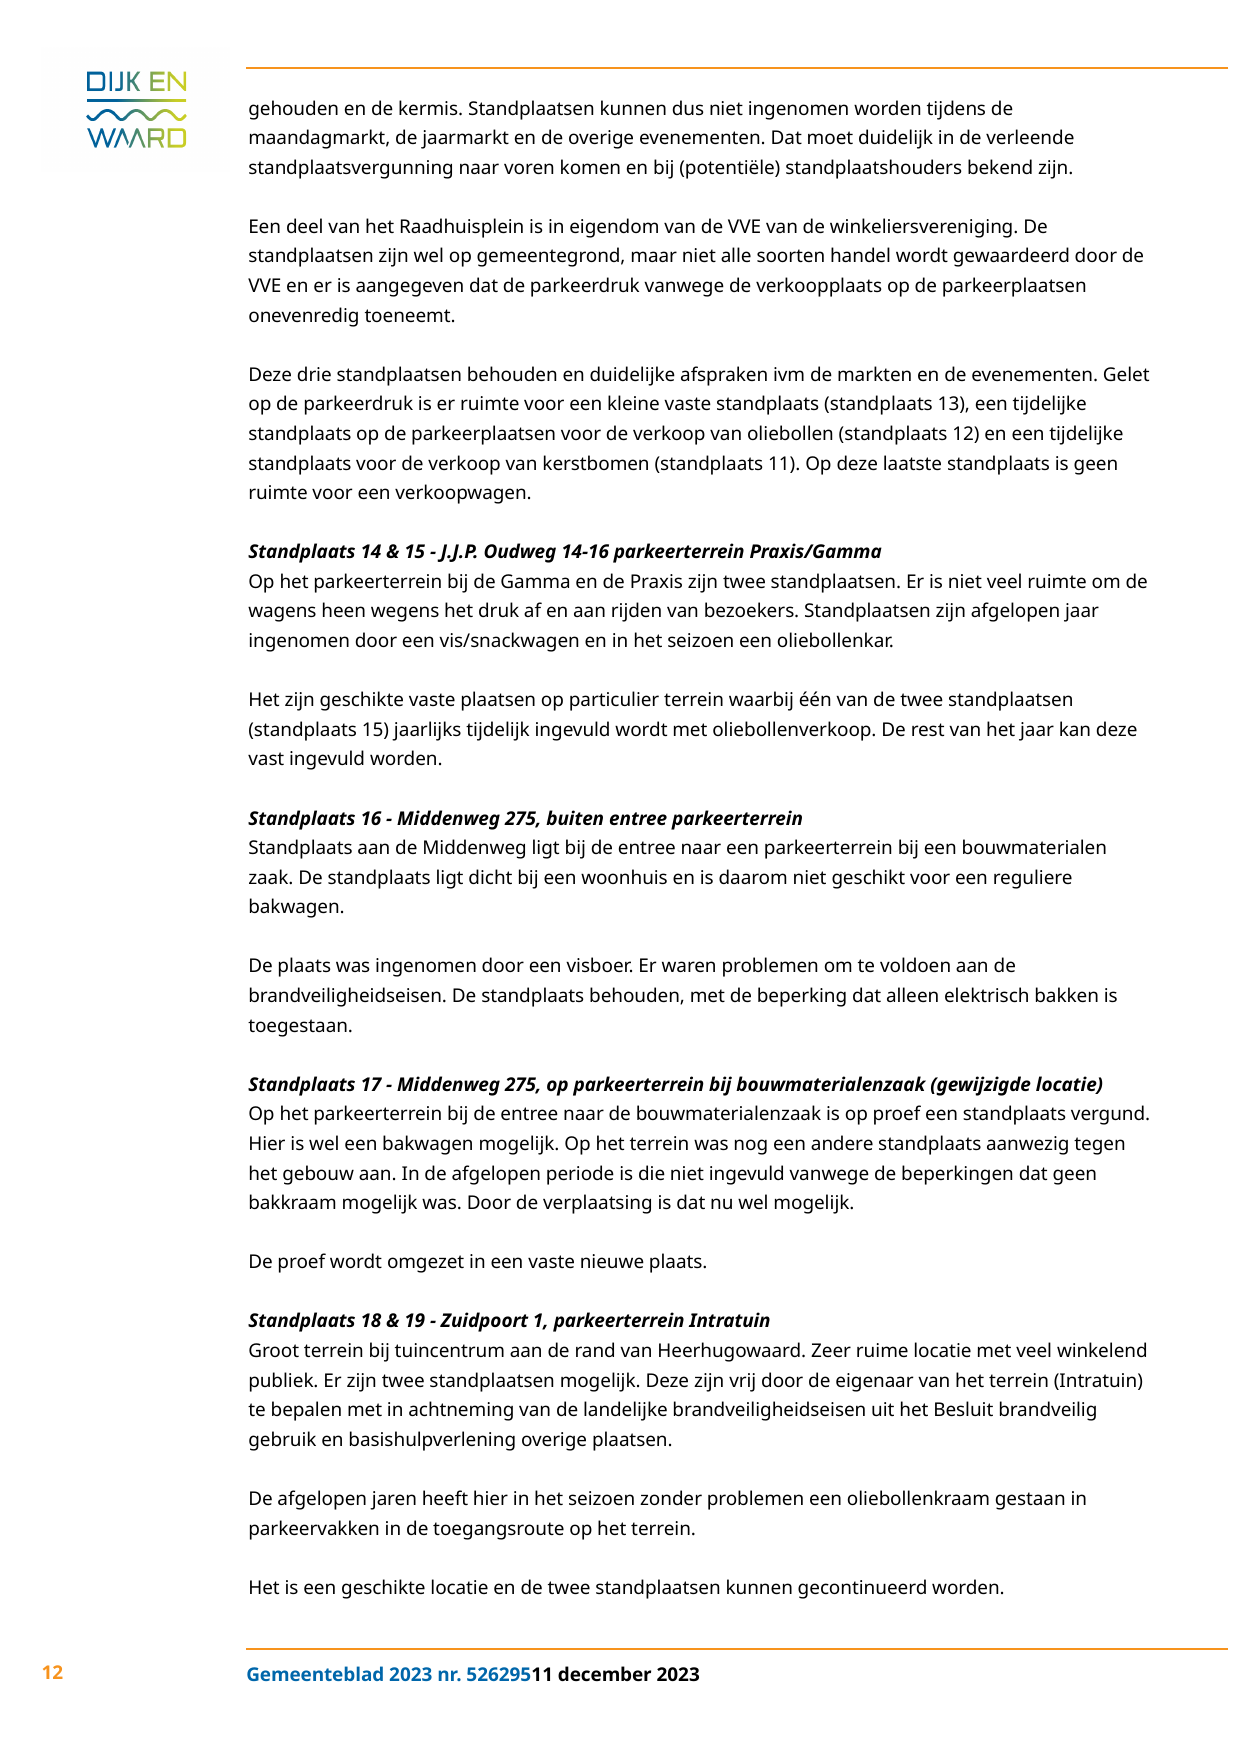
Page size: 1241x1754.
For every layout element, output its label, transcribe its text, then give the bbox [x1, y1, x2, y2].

text Standplaats 18 & 19 - Zuidpoort 1, parkeerterrein Intratuin [248, 1308, 1152, 1333]
text Op het parkeerterrein bij de Gamma en de Praxis zijn twee standplaatsen. Er is niet veel ruimte om de wagens heen wegens het druk af en aan rijden van bezoekers. Standplaatsen zijn afgelopen jaar ingenomen door een vis/snackwagen en in het seizoen een oliebollenkar. [248, 568, 1152, 653]
text De afgelopen jaren heeft hier in het seizoen zonder problemen een oliebollenkraam gestaan in parkeervakken in de toegangsroute op het terrein. [248, 1485, 1152, 1541]
picture [41, 47, 231, 172]
text Op het parkeerterrein bij de entree naar de bouwmaterialenzaak is op proef een standplaats vergund. Hier is wel een bakwagen mogelijk. Op het terrein was nog een andere standplaats aanwezig tegen het gebouw aan. In de afgelopen periode is die niet ingevuld vanwege de beperkingen dat geen bakkraam mogelijk was. Door de verplaatsing is dat nu wel mogelijk. [248, 1101, 1152, 1215]
text Groot terrein bij tuincentrum aan de rand van Heerhugowaard. Zeer ruime locatie met veel winkelend publiek. Er zijn twee standplaatsen mogelijk. Deze zijn vrij door de eigenaar van het terrein (Intratuin) te bepalen met in achtneming van de landelijke brandveiligheidseisen uit het Besluit brandveilig gebruik en basishulpverlening overige plaatsen. [248, 1337, 1152, 1452]
text De proef wordt omgezet in een vaste nieuwe plaats. [248, 1248, 1152, 1274]
text Standplaats 17 - Middenweg 275, op parkeerterrein bij bouwmaterialenzaak (gewijzigde locatie) [248, 1071, 1152, 1097]
text Standplaats aan de Middenweg ligt bij de entree naar een parkeerterrein bij een bouwmaterialen zaak. De standplaats ligt dicht bij een woonhuis en is daarom niet geschikt voor een reguliere bakwagen. [248, 834, 1152, 919]
text De plaats was ingenomen door een visboer. Er waren problemen om te voldoen aan de brandveiligheidseisen. De standplaats behouden, met de beperking dat alleen elektrisch bakken is toegestaan. [248, 953, 1152, 1038]
text Deze drie standplaatsen behouden en duidelijke afspraken ivm de markten en de evenementen. Gelet op de parkeerdruk is er ruimte voor een kleine vaste standplaats (standplaats 13), een tijdelijke standplaats op de parkeerplaatsen voor de verkoop van oliebollen (standplaats 12) en een tijdelijke standplaats voor de verkoop van kerstbomen (standplaats 11). Op deze laatste standplaats is geen ruimte voor een verkoopwagen. [248, 361, 1152, 505]
text Een deel van het Raadhuisplein is in eigendom van de VVE van de winkeliersvereniging. De standplaatsen zijn wel op gemeentegrond, maar niet alle soorten handel wordt gewaardeerd door de VVE en er is aangegeven dat de parkeerdruk vanwege de verkoopplaats op de parkeerplaatsen onevenredig toeneemt. [248, 213, 1152, 328]
text Standplaats 16 - Middenweg 275, buiten entree parkeerterrein [248, 805, 1152, 831]
text Standplaats 14 & 15 - J.J.P. Oudweg 14-16 parkeerterrein Praxis/Gamma [248, 538, 1152, 564]
text Het zijn geschikte vaste plaatsen op particulier terrein waarbij één van de twee standplaatsen (standplaats 15) jaarlijks tijdelijk ingevuld wordt met oliebollenverkoop. De rest van het jaar kan deze vast ingevuld worden. [248, 686, 1152, 771]
text Het is een geschikte locatie en de twee standplaatsen kunnen gecontinueerd worden. [248, 1574, 1152, 1600]
text gehouden en de kermis. Standplaatsen kunnen dus niet ingenomen worden tijdens de maandagmarkt, de jaarmarkt en de overige evenementen. Dat moet duidelijk in de verleende standplaatsvergunning naar voren komen en bij (potentiële) standplaatshouders bekend zijn. [248, 95, 1152, 180]
